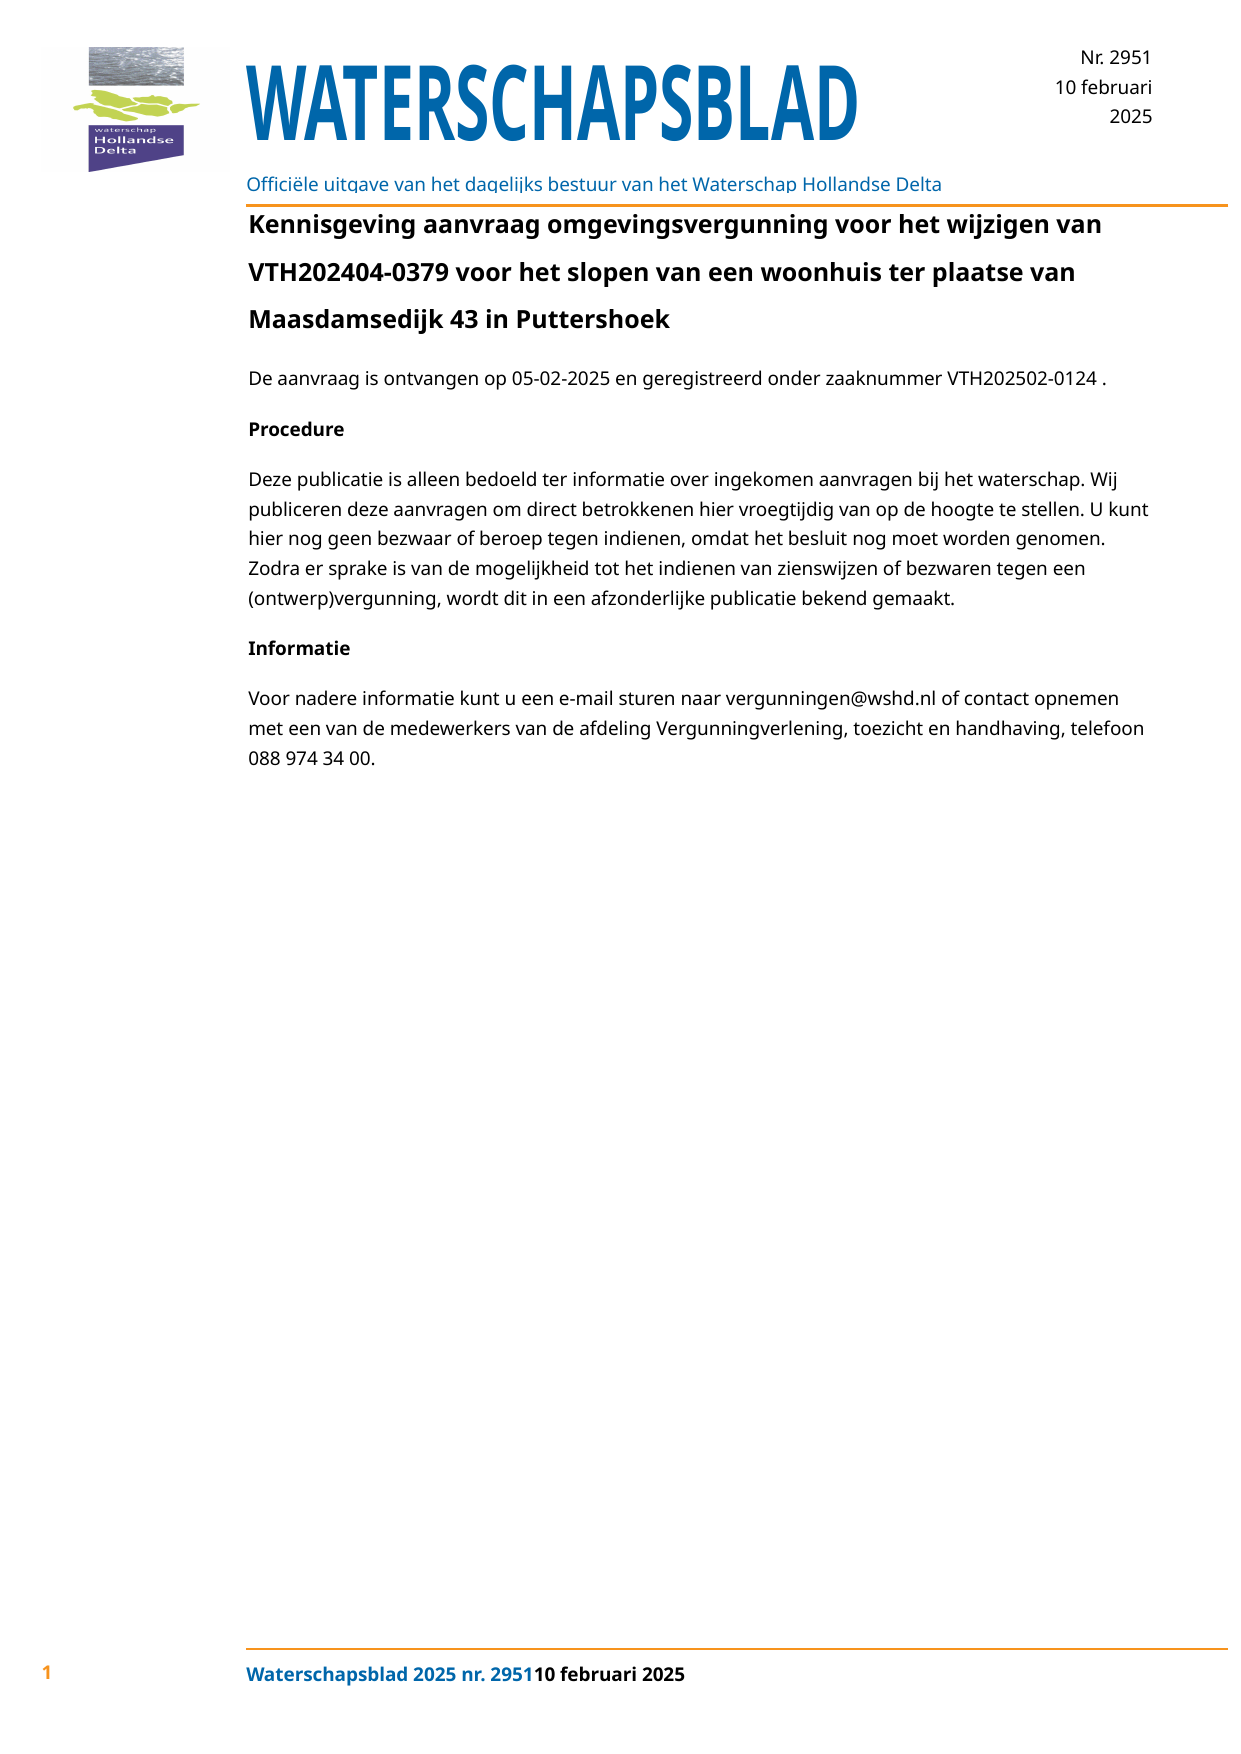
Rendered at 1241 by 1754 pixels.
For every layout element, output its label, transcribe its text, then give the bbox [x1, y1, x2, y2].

text Informatie [248, 635, 1152, 661]
text Procedure [248, 416, 1152, 442]
text Kennisgeving aanvraag omgevingsvergunning voor het wijzigen van VTH202404-0379 voor het slopen van een woonhuis ter plaatse van Maasdamsedijk 43 in Puttershoek [248, 207, 1152, 336]
picture [41, 47, 231, 172]
text Voor nadere informatie kunt u een e-mail sturen naar vergunningen@wshd.nl of contact opnemen met een van de medewerkers van de afdeling Vergunningverlening, toezicht en handhaving, telefoon 088 974 34 00. [248, 686, 1152, 770]
text De aanvraag is ontvangen op 05-02-2025 en geregistreerd onder zaaknummer VTH202502-0124 . [248, 366, 1152, 391]
text Deze publicatie is alleen bedoeld ter informatie over ingekomen aanvragen bij het waterschap. Wij publiceren deze aanvragen om direct betrokkenen hier vroegtijdig van op de hoogte te stellen. U kunt hier nog geen bezwaar of beroep tegen indienen, omdat het besluit nog moet worden genomen. Zodra er sprake is van de mogelijkheid tot het indienen van zienswijzen of bezwaren tegen een (ontwerp)vergunning, wordt dit in een afzonderlijke publicatie bekend gemaakt. [248, 466, 1152, 610]
